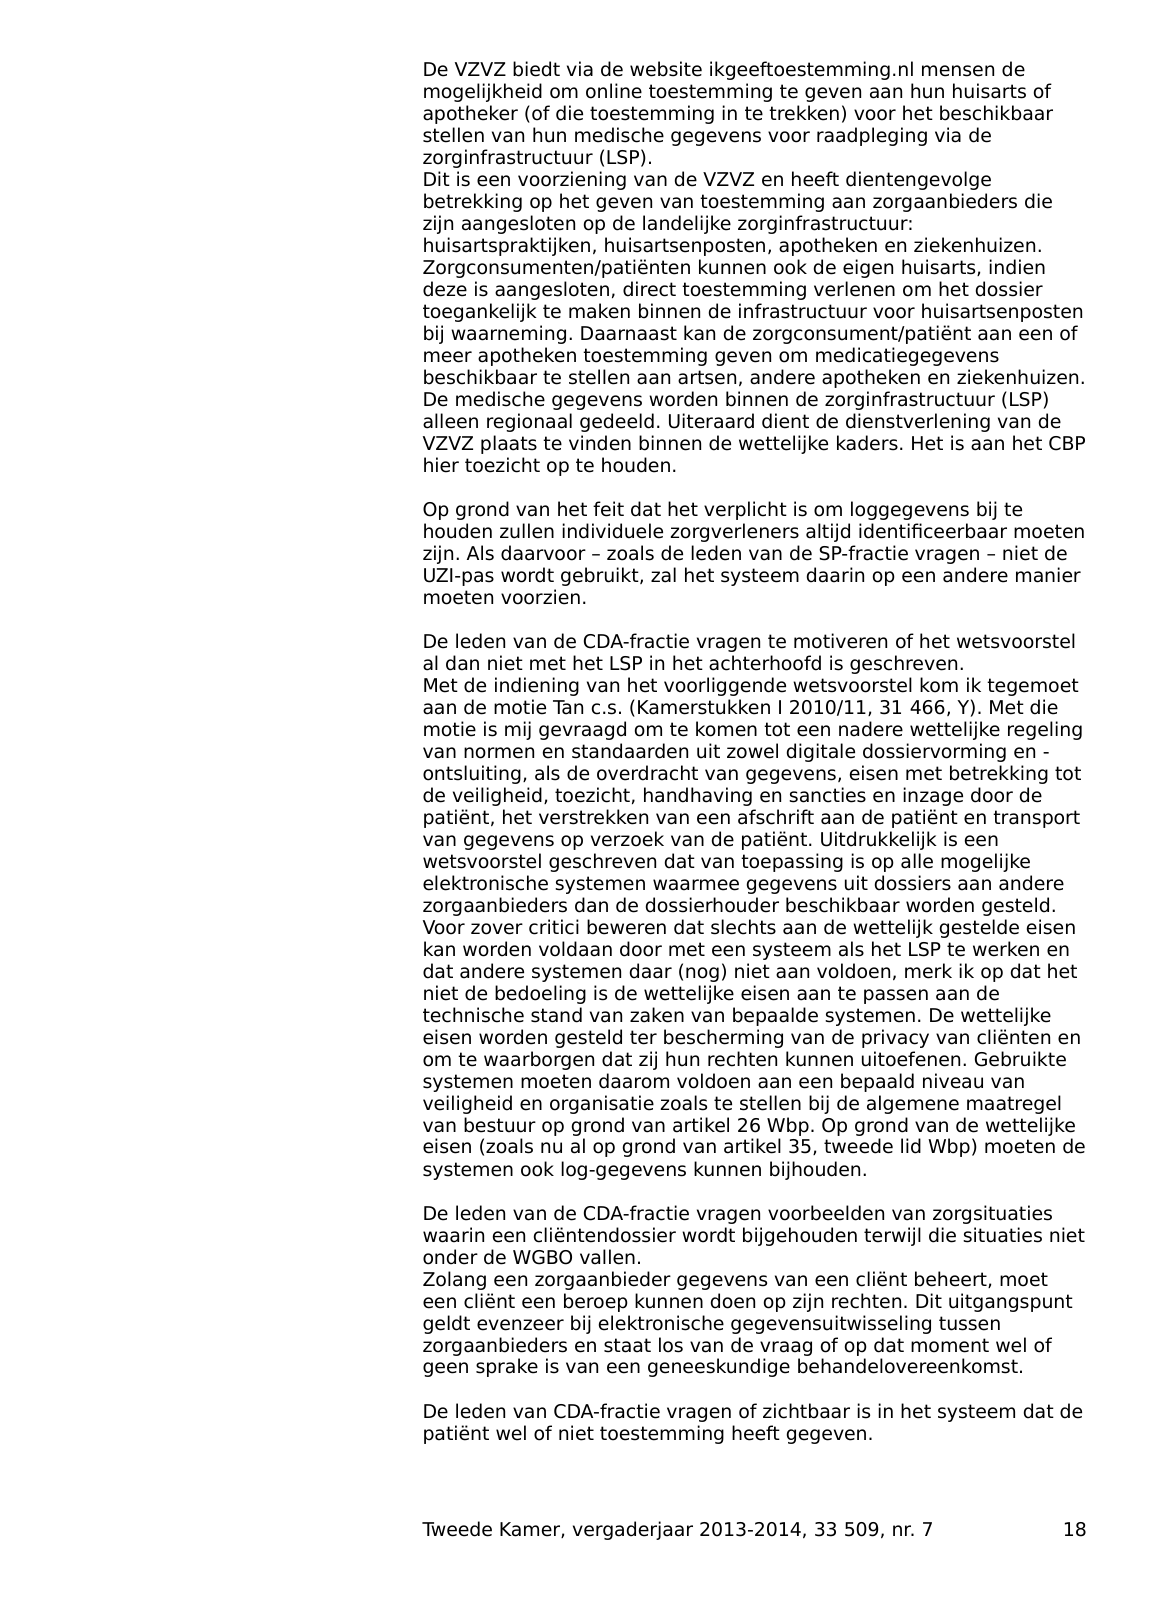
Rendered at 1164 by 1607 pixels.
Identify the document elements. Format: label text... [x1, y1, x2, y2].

text De leden van de CDA-fractie vragen te motiveren of het wetsvoorstel al dan niet met het LSP in het achterhoofd is geschreven. [422, 631, 1087, 675]
text Op grond van het feit dat het verplicht is om loggegevens bij te houden zullen individuele zorgverleners altijd identificeerbaar moeten zijn. Als daarvoor – zoals de leden van de SP-fractie vragen – niet de UZI-pas wordt gebruikt, zal het systeem daarin op een andere manier moeten voorzien. [422, 499, 1087, 609]
text De VZVZ biedt via de website ikgeeftoestemming.nl mensen de mogelijkheid om online toestemming te geven aan hun huisarts of apotheker (of die toestemming in te trekken) voor het beschikbaar stellen van hun medische gegevens voor raadpleging via de zorginfrastructuur (LSP). [422, 59, 1087, 169]
text Zolang een zorgaanbieder gegevens van een cliënt beheert, moet een cliënt een beroep kunnen doen op zijn rechten. Dit uitgangspunt geldt evenzeer bij elektronische gegevensuitwisseling tussen zorgaanbieders en staat los van de vraag of op dat moment wel of geen sprake is van een geneeskundige behandelovereenkomst. [422, 1268, 1087, 1378]
text De leden van de CDA-fractie vragen voorbeelden van zorgsituaties waarin een cliëntendossier wordt bijgehouden terwijl die situaties niet onder de WGBO vallen. [422, 1203, 1087, 1268]
text De leden van CDA-fractie vragen of zichtbaar is in het systeem dat de patiënt wel of niet toestemming heeft gegeven. [422, 1401, 1087, 1444]
text Dit is een voorziening van de VZVZ en heeft dientengevolge betrekking op het geven van toestemming aan zorgaanbieders die zijn aangesloten op de landelijke zorginfrastructuur: huisartspraktijken, huisartsenposten, apotheken en ziekenhuizen. Zorgconsumenten/patiënten kunnen ook de eigen huisarts, indien deze is aangesloten, direct toestemming verlenen om het dossier toegankelijk te maken binnen de infrastructuur voor huisartsenposten bij waarneming. Daarnaast kan de zorgconsument/patiënt aan een of meer apotheken toestemming geven om medicatiegegevens beschikbaar te stellen aan artsen, andere apotheken en ziekenhuizen. De medische gegevens worden binnen de zorginfrastructuur (LSP) alleen regionaal gedeeld. Uiteraard dient de dienstverlening van de VZVZ plaats te vinden binnen de wettelijke kaders. Het is aan het CBP hier toezicht op te houden. [422, 169, 1087, 477]
text Met de indiening van het voorliggende wetsvoorstel kom ik tegemoet aan de motie Tan c.s. (Kamerstukken I 2010/11, 31 466, Y). Met die motie is mij gevraagd om te komen tot een nadere wettelijke regeling van normen en standaarden uit zowel digitale dossiervorming en -ontsluiting, als de overdracht van gegevens, eisen met betrekking tot de veiligheid, toezicht, handhaving en sancties en inzage door de patiënt, het verstrekken van een afschrift aan de patiënt en transport van gegevens op verzoek van de patiënt. Uitdrukkelijk is een wetsvoorstel geschreven dat van toepassing is op alle mogelijke elektronische systemen waarmee gegevens uit dossiers aan andere zorgaanbieders dan de dossierhouder beschikbaar worden gesteld. Voor zover critici beweren dat slechts aan de wettelijk gestelde eisen kan worden voldaan door met een systeem als het LSP te werken en dat andere systemen daar (nog) niet aan voldoen, merk ik op dat het niet de bedoeling is de wettelijke eisen aan te passen aan de technische stand van zaken van bepaalde systemen. De wettelijke eisen worden gesteld ter bescherming van de privacy van cliënten en om te waarborgen dat zij hun rechten kunnen uitoefenen. Gebruikte systemen moeten daarom voldoen aan een bepaald niveau van veiligheid en organisatie zoals te stellen bij de algemene maatregel van bestuur op grond van artikel 26 Wbp. Op grond van de wettelijke eisen (zoals nu al op grond van artikel 35, tweede lid Wbp) moeten de systemen ook log-gegevens kunnen bijhouden. [422, 675, 1087, 1180]
